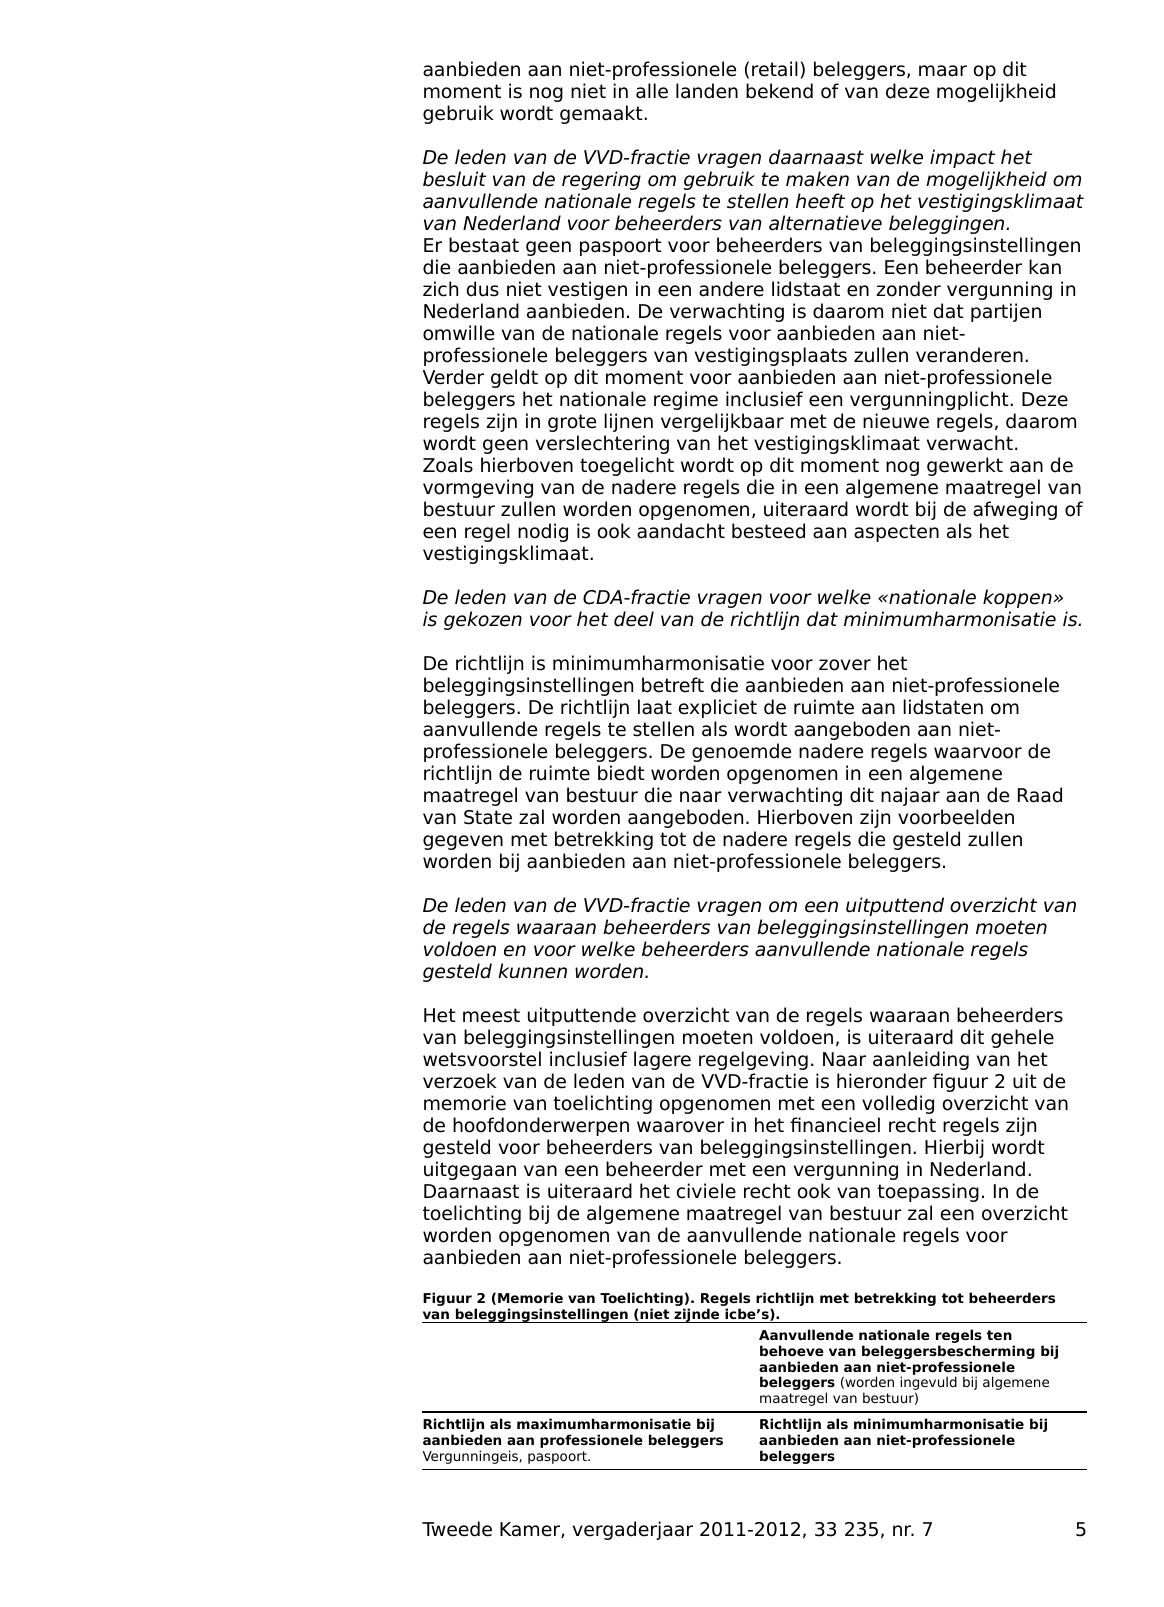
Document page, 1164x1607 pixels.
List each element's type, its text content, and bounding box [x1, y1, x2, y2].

table_cell Richtlijn als maximumharmonisatie bij aanbieden aan professionele beleggers Vergunningeis, paspoort. [422, 1413, 753, 1469]
text De leden van de VVD-fractie vragen daarnaast welke impact het besluit van de regering om gebruik te maken van de mogelijkheid om aanvullende nationale regels te stellen heeft op het vestigingsklimaat van Nederland voor beheerders van alternatieve beleggingen. [422, 147, 1087, 235]
text aanbieden aan niet-professionele (retail) beleggers, maar op dit moment is nog niet in alle landen bekend of van deze mogelijkheid gebruik wordt gemaakt. [422, 59, 1087, 125]
table_cell Aanvullende nationale regels ten behoeve van beleggersbescherming bij aanbieden aan niet-professionele beleggers (worden ingevuld bij algemene maatregel van bestuur) [753, 1323, 1087, 1411]
table_cell Richtlijn als minimumharmonisatie bij aanbieden aan niet-professionele beleggers [753, 1413, 1087, 1469]
text De leden van de VVD-fractie vragen om een uitputtend overzicht van de regels waaraan beheerders van beleggingsinstellingen moeten voldoen en voor welke beheerders aanvullende nationale regels gesteld kunnen worden. [422, 895, 1087, 983]
text Zoals hierboven toegelicht wordt op dit moment nog gewerkt aan de vormgeving van de nadere regels die in een algemene maatregel van bestuur zullen worden opgenomen, uiteraard wordt bij de afweging of een regel nodig is ook aandacht besteed aan aspecten als het vestigingsklimaat. [422, 455, 1087, 565]
table_cell [422, 1323, 753, 1411]
text De leden van de CDA-fractie vragen voor welke «nationale koppen» is gekozen voor het deel van de richtlijn dat minimumharmonisatie is. [422, 587, 1087, 631]
text De richtlijn is minimumharmonisatie voor zover het beleggingsinstellingen betreft die aanbieden aan niet-professionele beleggers. De richtlijn laat expliciet de ruimte aan lidstaten om aanvullende regels te stellen als wordt aangeboden aan niet-professionele beleggers. De genoemde nadere regels waarvoor de richtlijn de ruimte biedt worden opgenomen in een algemene maatregel van bestuur die naar verwachting dit najaar aan de Raad van State zal worden aangeboden. Hierboven zijn voorbeelden gegeven met betrekking tot de nadere regels die gesteld zullen worden bij aanbieden aan niet-professionele beleggers. [422, 653, 1087, 873]
table_header Figuur 2 (Memorie van Toelichting). Regels richtlijn met betrekking tot beheerders van beleggingsinstellingen (niet zijnde icbe’s). [422, 1291, 1087, 1322]
text Er bestaat geen paspoort voor beheerders van beleggingsinstellingen die aanbieden aan niet-professionele beleggers. Een beheerder kan zich dus niet vestigen in een andere lidstaat en zonder vergunning in Nederland aanbieden. De verwachting is daarom niet dat partijen omwille van de nationale regels voor aanbieden aan niet-professionele beleggers van vestigingsplaats zullen veranderen. Verder geldt op dit moment voor aanbieden aan niet-professionele beleggers het nationale regime inclusief een vergunningplicht. Deze regels zijn in grote lijnen vergelijkbaar met de nieuwe regels, daarom wordt geen verslechtering van het vestigingsklimaat verwacht. [422, 235, 1087, 455]
text Het meest uitputtende overzicht van de regels waaraan beheerders van beleggingsinstellingen moeten voldoen, is uiteraard dit gehele wetsvoorstel inclusief lagere regelgeving. Naar aanleiding van het verzoek van de leden van de VVD-fractie is hieronder figuur 2 uit de memorie van toelichting opgenomen met een volledig overzicht van de hoofdonderwerpen waarover in het financieel recht regels zijn gesteld voor beheerders van beleggingsinstellingen. Hierbij wordt uitgegaan van een beheerder met een vergunning in Nederland. Daarnaast is uiteraard het civiele recht ook van toepassing. In de toelichting bij de algemene maatregel van bestuur zal een overzicht worden opgenomen van de aanvullende nationale regels voor aanbieden aan niet-professionele beleggers. [422, 1005, 1087, 1269]
